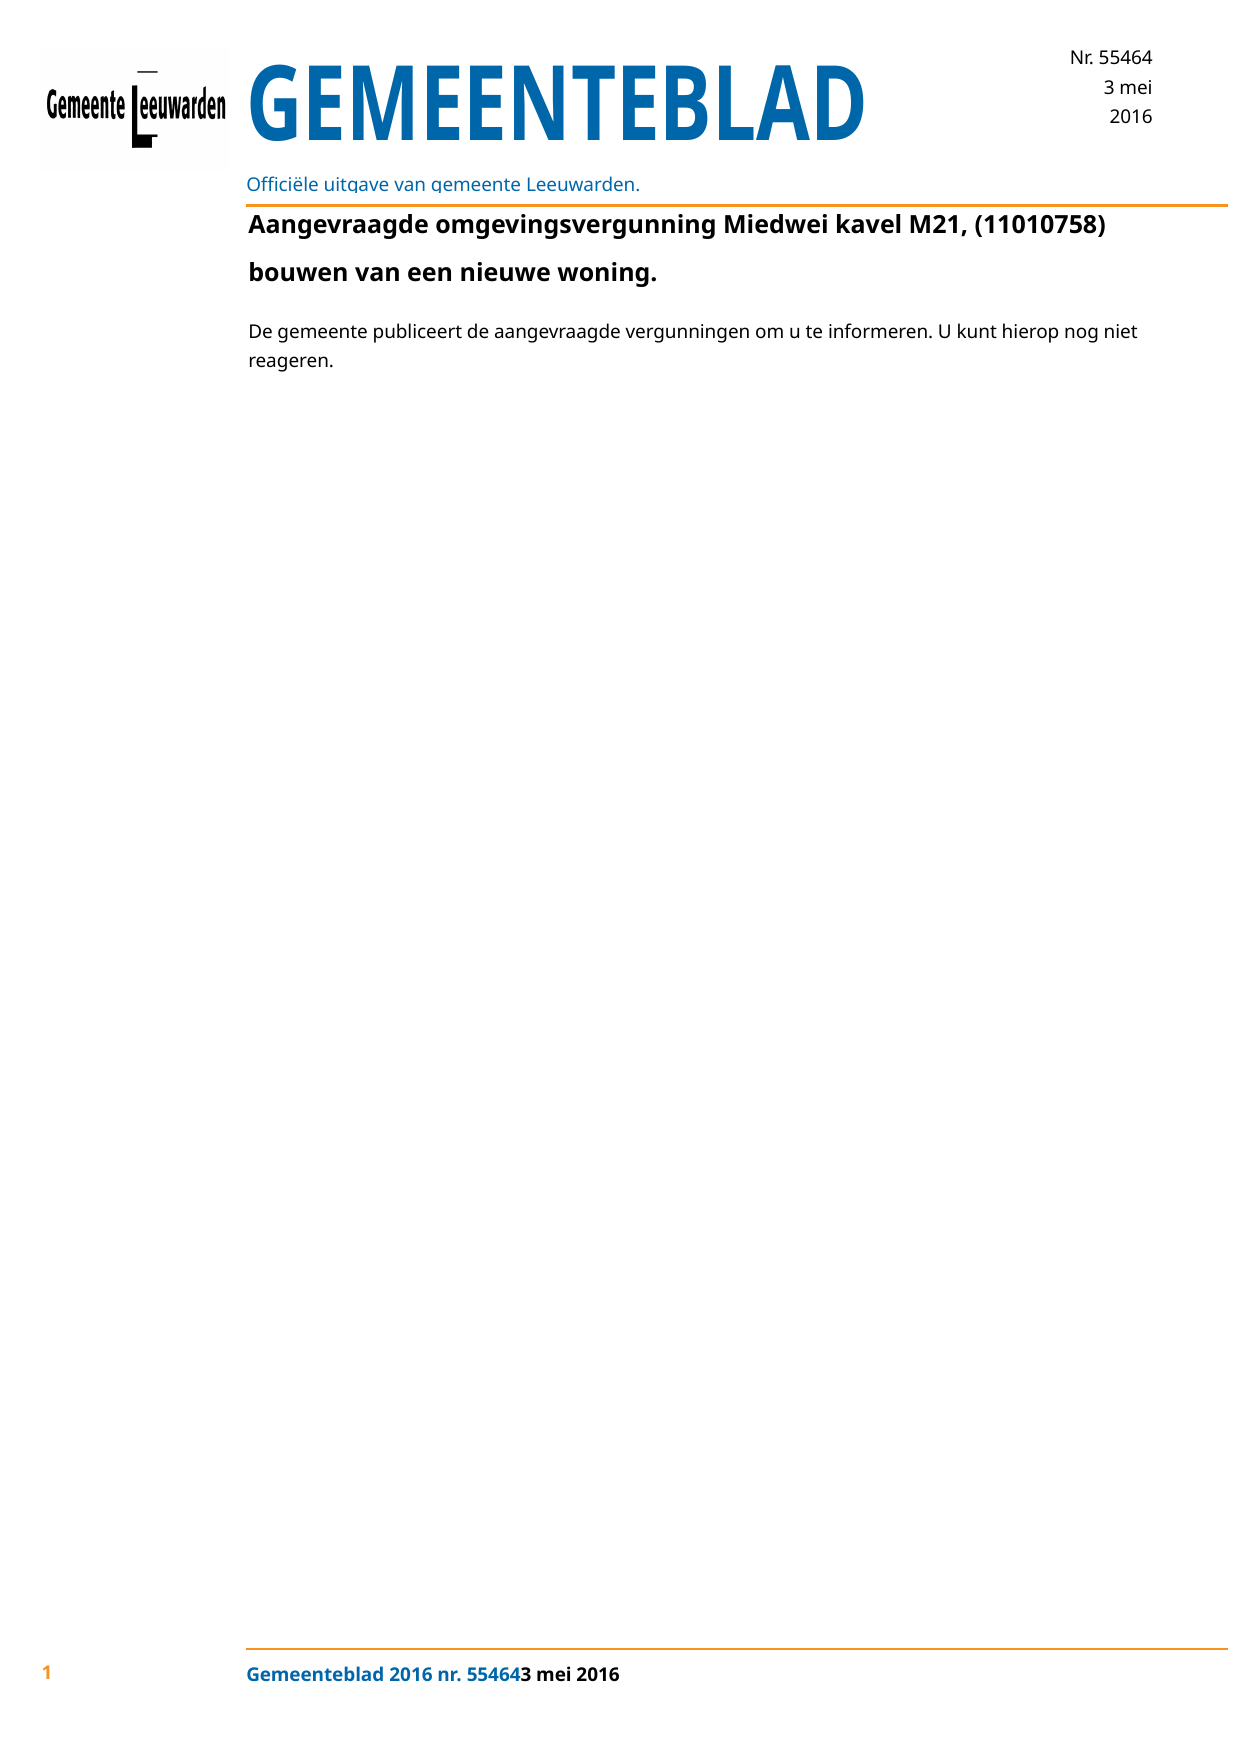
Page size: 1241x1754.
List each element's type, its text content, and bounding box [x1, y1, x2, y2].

picture [41, 47, 231, 172]
text De gemeente publiceert de aangevraagde vergunningen om u te informeren. U kunt hierop nog niet reageren. [248, 318, 1152, 373]
text Aangevraagde omgevingsvergunning Miedwei kavel M21, (11010758) bouwen van een nieuwe woning. [248, 207, 1152, 288]
